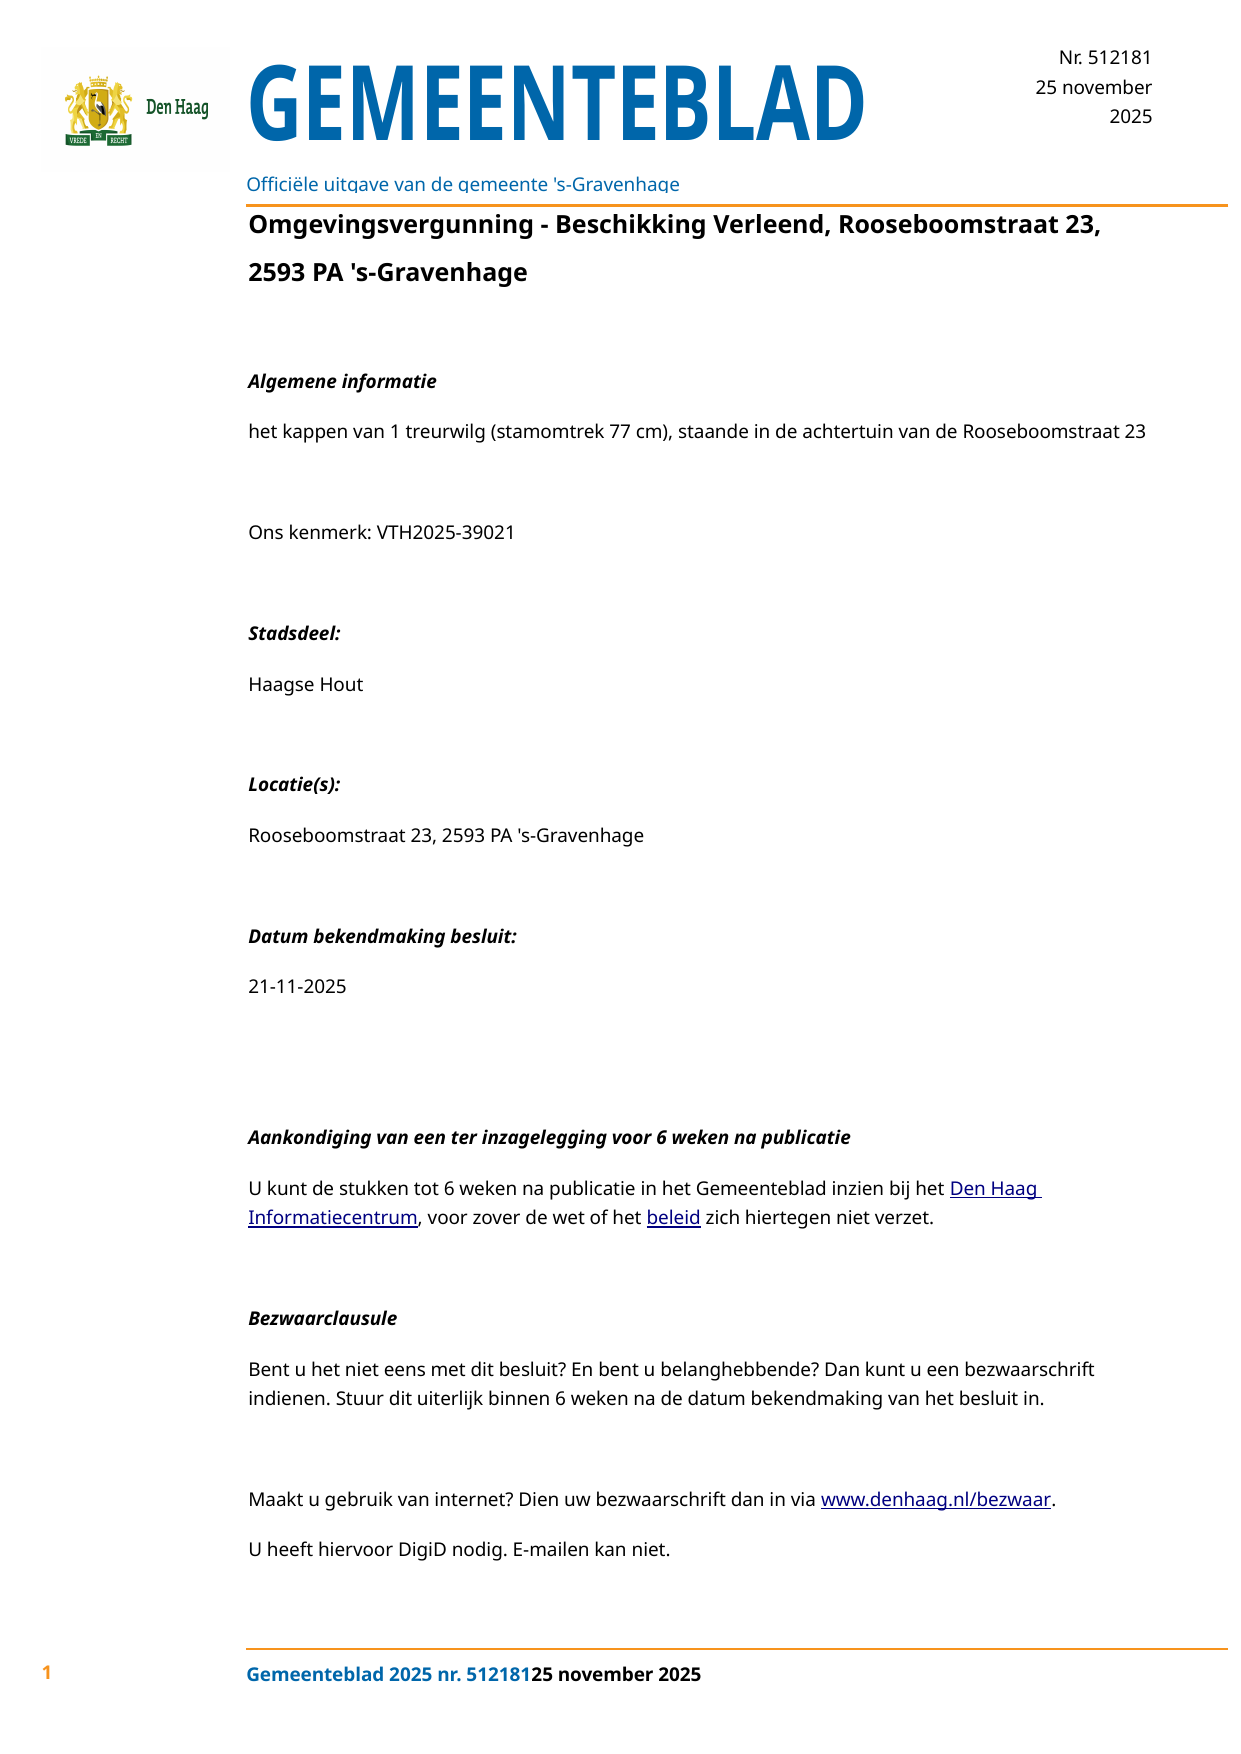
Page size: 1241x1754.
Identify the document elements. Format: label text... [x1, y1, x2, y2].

text U heeft hiervoor DigiD nodig. E-mailen kan niet. [248, 1537, 1152, 1562]
text Omgevingsvergunning - Beschikking Verleend, Rooseboomstraat 23, 2593 PA 's-Gravenhage [248, 207, 1152, 288]
text Rooseboomstraat 23, 2593 PA 's-Gravenhage [248, 822, 1152, 848]
picture [41, 47, 231, 172]
text Ons kenmerk: VTH2025-39021 [248, 519, 1152, 545]
text 21-11-2025 [248, 973, 1152, 999]
text U kunt de stukken tot 6 weken na publicatie in het Gemeenteblad inzien bij het Den Haag Informatiecentrum, voor zover de wet of het beleid zich hiertegen niet verzet. [248, 1175, 1152, 1230]
text het kappen van 1 treurwilg (stamomtrek 77 cm), staande in de achtertuin van de Rooseboomstraat 23 [248, 419, 1152, 444]
text Bent u het niet eens met dit besluit? En bent u belanghebbende? Dan kunt u een bezwaarschrift indienen. Stuur dit uiterlijk binnen 6 weken na de datum bekendmaking van het besluit in. [248, 1356, 1152, 1411]
text Stadsdeel: [248, 620, 1152, 646]
text Aankondiging van een ter inzagelegging voor 6 weken na publicatie [248, 1124, 1152, 1150]
text Algemene informatie [248, 368, 1152, 394]
text Bezwaarclausule [248, 1305, 1152, 1331]
text Locatie(s): [248, 772, 1152, 797]
text Haagse Hout [248, 671, 1152, 697]
text Datum bekendmaking besluit: [248, 923, 1152, 949]
text Maakt u gebruik van internet? Dien uw bezwaarschrift dan in via www.denhaag.nl/bezwaar. [248, 1486, 1152, 1512]
